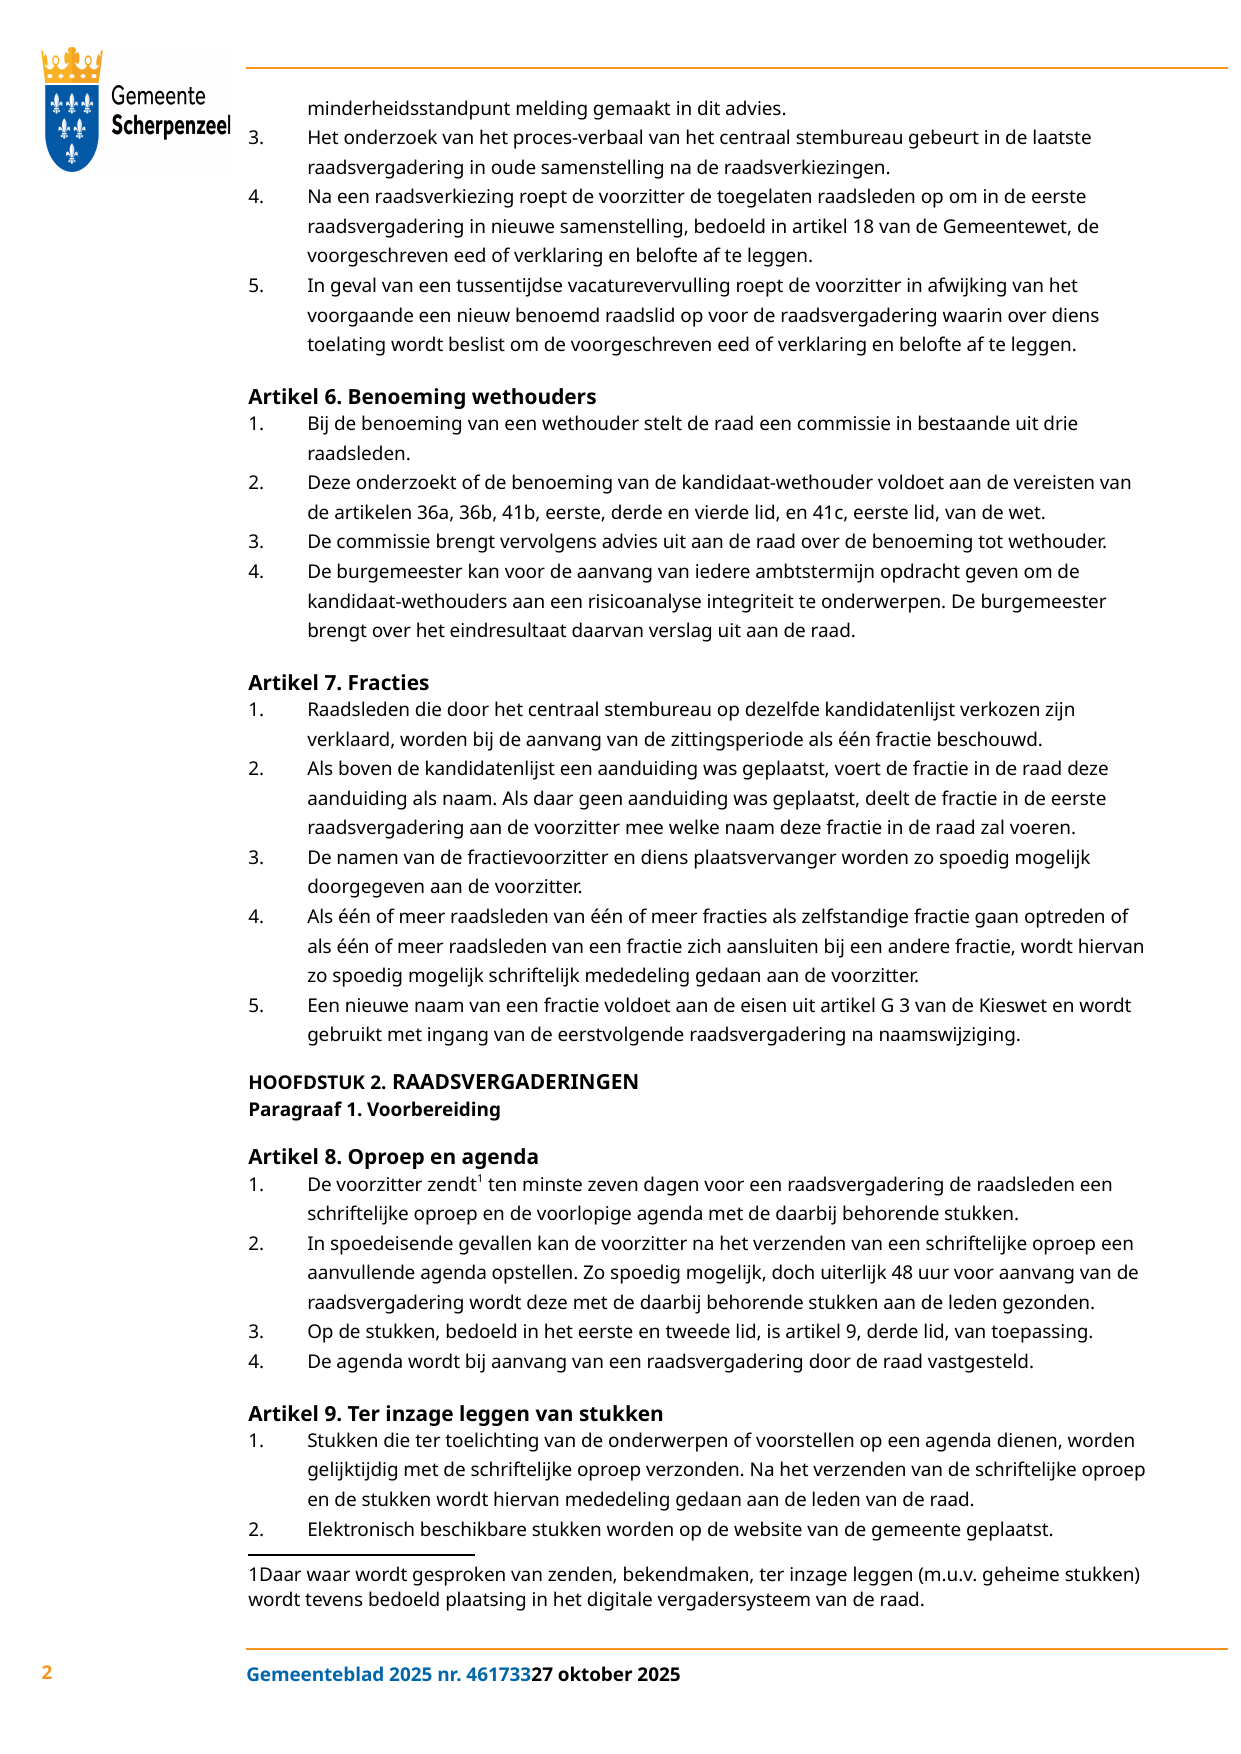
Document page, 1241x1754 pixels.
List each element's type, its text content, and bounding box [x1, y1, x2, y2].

list Bij de benoeming van een wethouder stelt de raad een commissie in bestaande uit drie raadsleden. [248, 410, 1152, 466]
text Artikel 7. Fracties [248, 668, 1152, 696]
list Na een raadsverkiezing roept de voorzitter de toegelaten raadsleden op om in de eerste raadsvergadering in nieuwe samenstelling, bedoeld in artikel 18 van de Gemeentewet, de voorgeschreven eed of verklaring en belofte af te leggen. [248, 183, 1152, 268]
text Artikel 6. Benoeming wethouders [248, 382, 1152, 410]
list In geval van een tussentijdse vacaturevervulling roept de voorzitter in afwijking van het voorgaande een nieuw benoemd raadslid op voor de raadsvergadering waarin over diens toelating wordt beslist om de voorgeschreven eed of verklaring en belofte af te leggen. [248, 272, 1152, 357]
list In spoedeisende gevallen kan de voorzitter na het verzenden van een schriftelijke oproep een aanvullende agenda opstellen. Zo spoedig mogelijk, doch uiterlijk 48 uur voor aanvang van de raadsvergadering wordt deze met de daarbij behorende stukken aan de leden gezonden. [248, 1230, 1152, 1315]
text Artikel 8. Oproep en agenda [248, 1142, 1152, 1171]
list De voorzitter zendt ten minste zeven dagen voor een raadsvergadering de raadsleden een schriftelijke oproep en de voorlopige agenda met de daarbij behorende stukken. [248, 1171, 1152, 1226]
text Artikel 9. Ter inzage leggen van stukken [248, 1399, 1152, 1427]
text Paragraaf 1. Voorbereiding [248, 1096, 1152, 1121]
list Als boven de kandidatenlijst een aanduiding was geplaatst, voert de fractie in de raad deze aanduiding als naam. Als daar geen aanduiding was geplaatst, deelt de fractie in de eerste raadsvergadering aan de voorzitter mee welke naam deze fractie in de raad zal voeren. [248, 755, 1152, 840]
list Deze onderzoekt of de benoeming van de kandidaat-wethouder voldoet aan de vereisten van de artikelen 36a, 36b, 41b, eerste, derde en vierde lid, en 41c, eerste lid, van de wet. [248, 469, 1152, 525]
list Elektronisch beschikbare stukken worden op de website van de gemeente geplaatst. [248, 1516, 1152, 1542]
list Het onderzoek van het proces-verbaal van het centraal stembureau gebeurt in de laatste raadsvergadering in oude samenstelling na de raadsverkiezingen. [248, 124, 1152, 180]
list De commissie brengt vervolgens advies uit aan de raad over de benoeming tot wethouder. [248, 529, 1152, 554]
list De burgemeester kan voor de aanvang van iedere ambtstermijn opdracht geven om de kandidaat-wethouders aan een risicoanalyse integriteit te onderwerpen. De burgemeester brengt over het eindresultaat daarvan verslag uit aan de raad. [248, 558, 1152, 643]
list Raadsleden die door het centraal stembureau op dezelfde kandidatenlijst verkozen zijn verklaard, worden bij de aanvang van de zittingsperiode als één fractie beschouwd. [248, 696, 1152, 752]
picture [41, 47, 231, 172]
list Op de stukken, bedoeld in het eerste en tweede lid, is artikel 9, derde lid, van toepassing. [248, 1319, 1152, 1344]
list Stukken die ter toelichting van de onderwerpen of voorstellen op een agenda dienen, worden gelijktijdig met de schriftelijke oproep verzonden. Na het verzenden van de schriftelijke oproep en de stukken wordt hiervan mededeling gedaan aan de leden van de raad. [248, 1427, 1152, 1512]
list De agenda wordt bij aanvang van een raadsvergadering door de raad vastgesteld. [248, 1348, 1152, 1374]
list Als één of meer raadsleden van één of meer fracties als zelfstandige fractie gaan optreden of als één of meer raadsleden van een fractie zich aansluiten bij een andere fractie, wordt hiervan zo spoedig mogelijk schriftelijk mededeling gedaan aan de voorzitter. [248, 903, 1152, 988]
list minderheidsstandpunt melding gemaakt in dit advies. [248, 95, 1152, 121]
list Daar waar wordt gesproken van zenden, bekendmaken, ter inzage leggen (m.u.v. geheime stukken) wordt tevens bedoeld plaatsing in het digitale vergadersysteem van de raad. [248, 1561, 1152, 1612]
text HOOFDSTUK 2. RAADSVERGADERINGEN [248, 1067, 1152, 1096]
list De namen van de fractievoorzitter en diens plaatsvervanger worden zo spoedig mogelijk doorgegeven aan de voorzitter. [248, 844, 1152, 899]
list Een nieuwe naam van een fractie voldoet aan de eisen uit artikel G 3 van de Kieswet en wordt gebruikt met ingang van de eerstvolgende raadsvergadering na naamswijziging. [248, 992, 1152, 1047]
